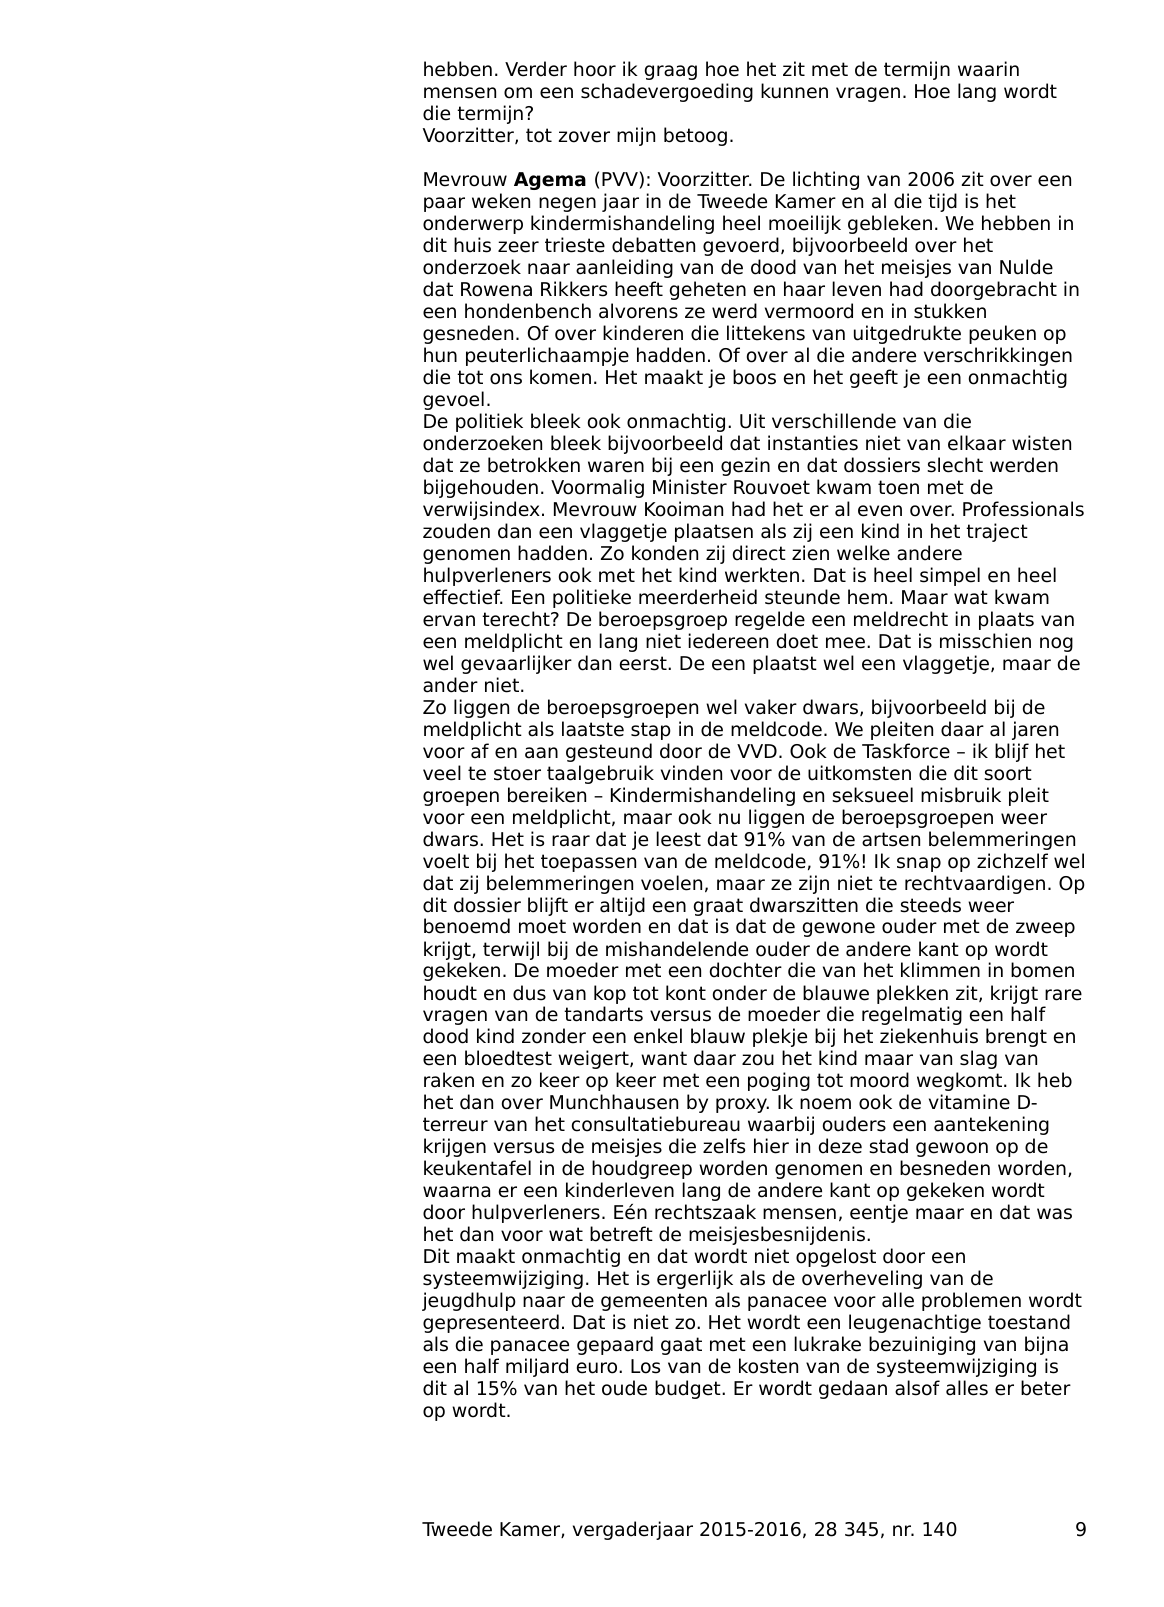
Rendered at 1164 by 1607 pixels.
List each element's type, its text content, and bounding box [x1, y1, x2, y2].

text Zo liggen de beroepsgroepen wel vaker dwars, bijvoorbeeld bij de meldplicht als laatste stap in de meldcode. We pleiten daar al jaren voor af en aan gesteund door de VVD. Ook de Taskforce – ik blijf het veel te stoer taalgebruik vinden voor de uitkomsten die dit soort groepen bereiken – Kindermishandeling en seksueel misbruik pleit voor een meldplicht, maar ook nu liggen de beroepsgroepen weer dwars. Het is raar dat je leest dat 91% van de artsen belemmeringen voelt bij het toepassen van de meldcode, 91%! Ik snap op zichzelf wel dat zij belemmeringen voelen, maar ze zijn niet te rechtvaardigen. Op dit dossier blijft er altijd een graat dwarszitten die steeds weer benoemd moet worden en dat is dat de gewone ouder met de zweep krijgt, terwijl bij de mishandelende ouder de andere kant op wordt gekeken. De moeder met een dochter die van het klimmen in bomen houdt en dus van kop tot kont onder de blauwe plekken zit, krijgt rare vragen van de tandarts versus de moeder die regelmatig een half dood kind zonder een enkel blauw plekje bij het ziekenhuis brengt en een bloedtest weigert, want daar zou het kind maar van slag van raken en zo keer op keer met een poging tot moord wegkomt. Ik heb het dan over Munchhausen by proxy. Ik noem ook de vitamine D-terreur van het consultatiebureau waarbij ouders een aantekening krijgen versus de meisjes die zelfs hier in deze stad gewoon op de keukentafel in de houdgreep worden genomen en besneden worden, waarna er een kinderleven lang de andere kant op gekeken wordt door hulpverleners. Eén rechtszaak mensen, eentje maar en dat was het dan voor wat betreft de meisjesbesnijdenis. [422, 697, 1087, 1246]
text hebben. Verder hoor ik graag hoe het zit met de termijn waarin mensen om een schadevergoeding kunnen vragen. Hoe lang wordt die termijn? [422, 59, 1087, 125]
text Dit maakt onmachtig en dat wordt niet opgelost door een systeemwijziging. Het is ergerlijk als de overheveling van de jeugdhulp naar de gemeenten als panacee voor alle problemen wordt gepresenteerd. Dat is niet zo. Het wordt een leugenachtige toestand als die panacee gepaard gaat met een lukrake bezuiniging van bijna een half miljard euro. Los van de kosten van de systeemwijziging is dit al 15% van het oude budget. Er wordt gedaan alsof alles er beter op wordt. [422, 1246, 1087, 1422]
text Mevrouw Agema (PVV): Voorzitter. De lichting van 2006 zit over een paar weken negen jaar in de Tweede Kamer en al die tijd is het onderwerp kindermishandeling heel moeilijk gebleken. We hebben in dit huis zeer trieste debatten gevoerd, bijvoorbeeld over het onderzoek naar aanleiding van de dood van het meisjes van Nulde dat Rowena Rikkers heeft geheten en haar leven had doorgebracht in een hondenbench alvorens ze werd vermoord en in stukken gesneden. Of over kinderen die littekens van uitgedrukte peuken op hun peuterlichaampje hadden. Of over al die andere verschrikkingen die tot ons komen. Het maakt je boos en het geeft je een onmachtig gevoel. [422, 169, 1087, 411]
text De politiek bleek ook onmachtig. Uit verschillende van die onderzoeken bleek bijvoorbeeld dat instanties niet van elkaar wisten dat ze betrokken waren bij een gezin en dat dossiers slecht werden bijgehouden. Voormalig Minister Rouvoet kwam toen met de verwijsindex. Mevrouw Kooiman had het er al even over. Professionals zouden dan een vlaggetje plaatsen als zij een kind in het traject genomen hadden. Zo konden zij direct zien welke andere hulpverleners ook met het kind werkten. Dat is heel simpel en heel effectief. Een politieke meerderheid steunde hem. Maar wat kwam ervan terecht? De beroepsgroep regelde een meldrecht in plaats van een meldplicht en lang niet iedereen doet mee. Dat is misschien nog wel gevaarlijker dan eerst. De een plaatst wel een vlaggetje, maar de ander niet. [422, 411, 1087, 697]
text Voorzitter, tot zover mijn betoog. [422, 125, 1087, 147]
